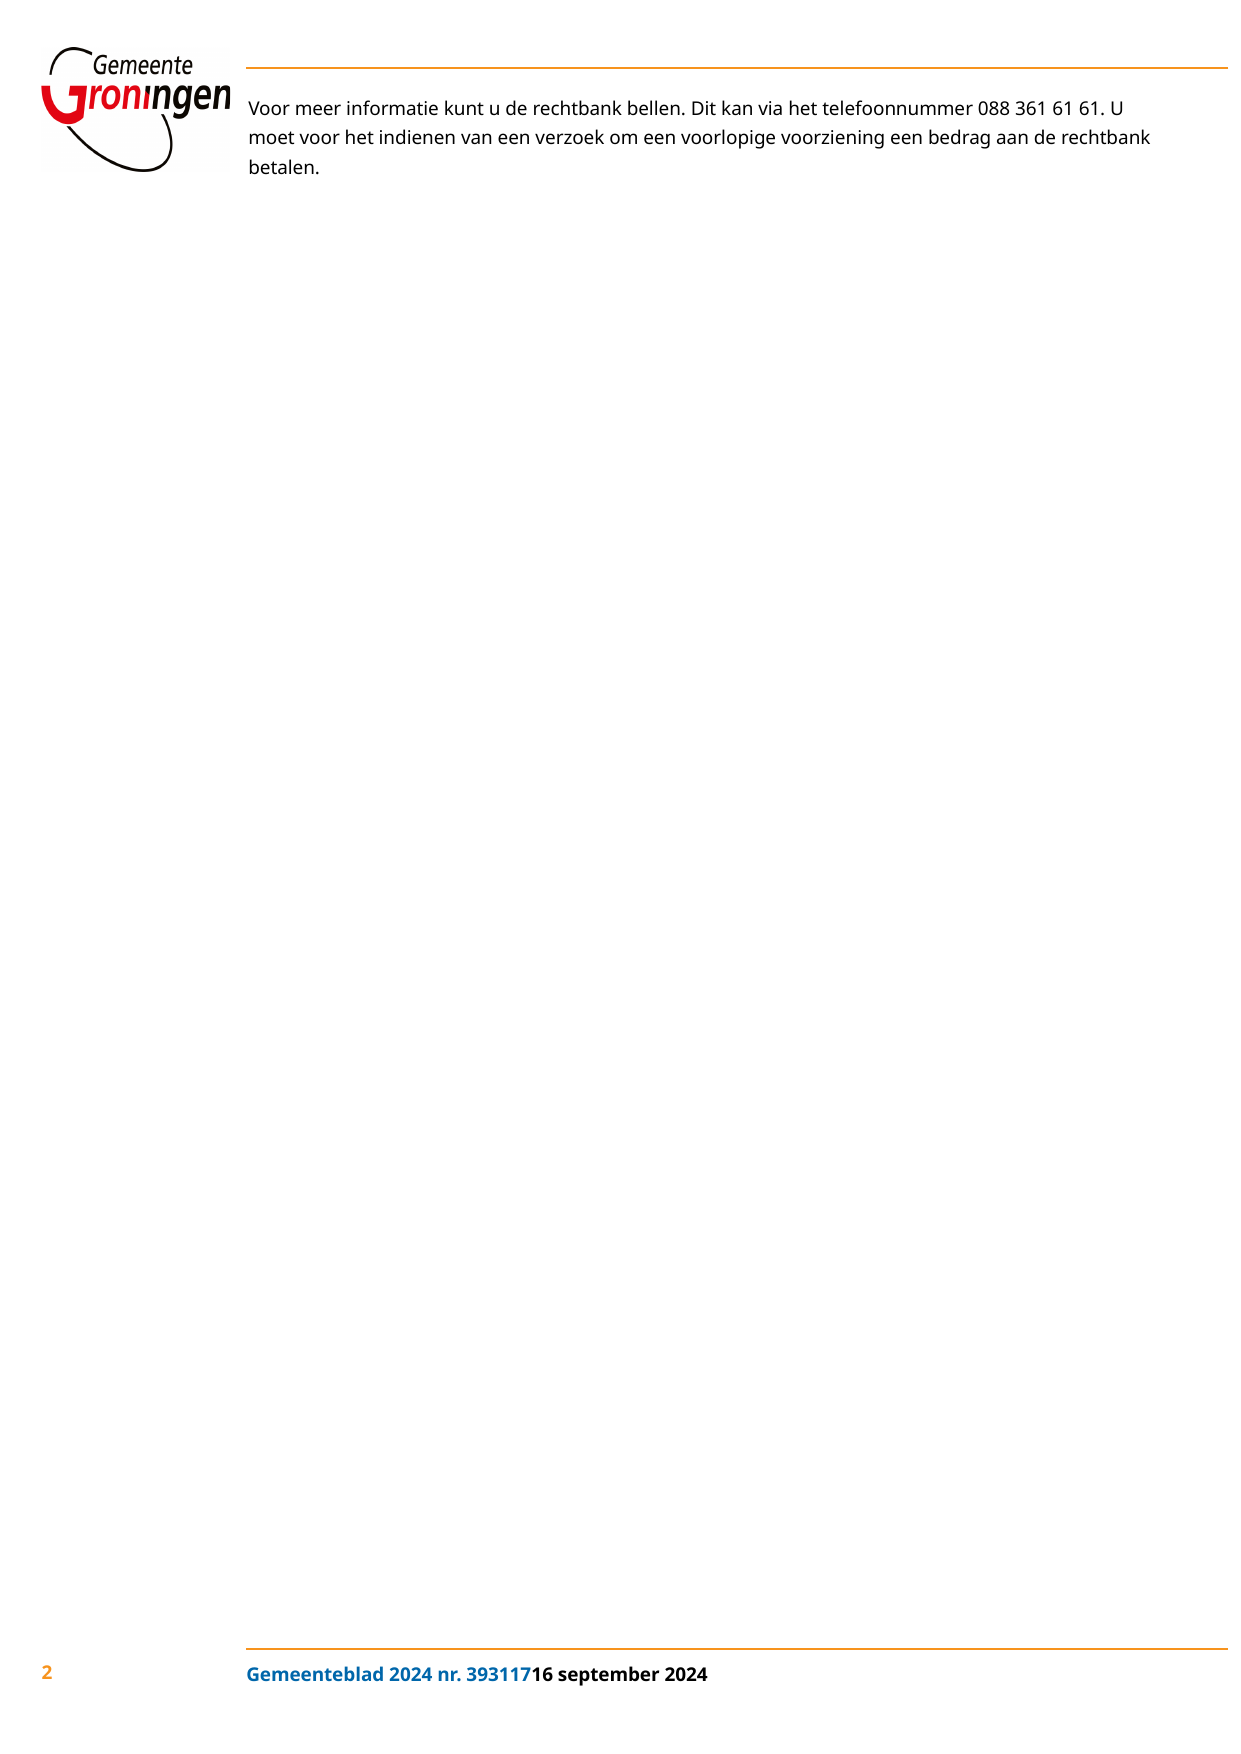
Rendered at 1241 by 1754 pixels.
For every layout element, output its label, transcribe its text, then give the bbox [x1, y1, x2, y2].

text Voor meer informatie kunt u de rechtbank bellen. Dit kan via het telefoonnummer 088 361 61 61. U moet voor het indienen van een verzoek om een voorlopige voorziening een bedrag aan de rechtbank betalen. [248, 95, 1152, 180]
picture [41, 47, 231, 172]
